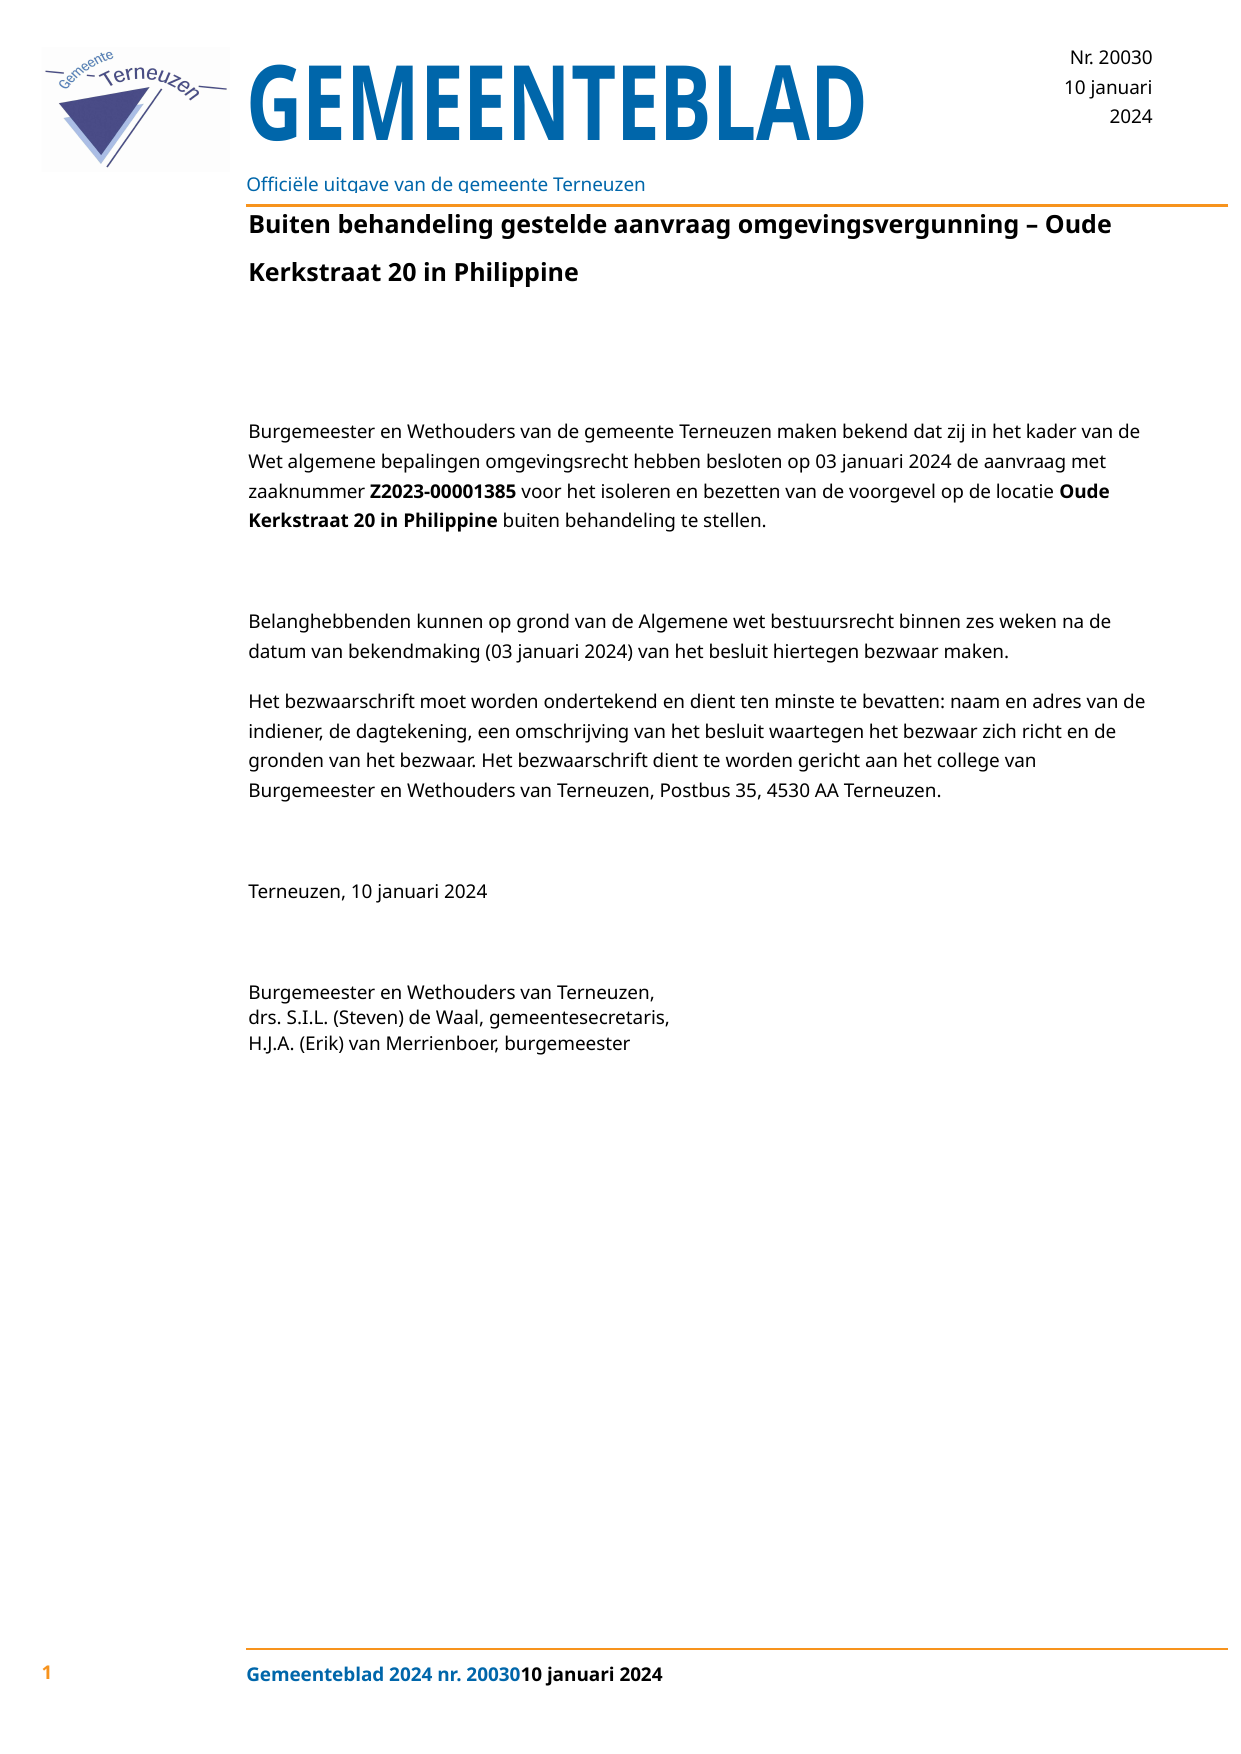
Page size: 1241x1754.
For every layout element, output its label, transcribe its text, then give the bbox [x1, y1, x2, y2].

text Burgemeester en Wethouders van de gemeente Terneuzen maken bekend dat zij in het kader van de Wet algemene bepalingen omgevingsrecht hebben besloten op 03 januari 2024 de aanvraag met zaaknummer Z2023-00001385 voor het isoleren en bezetten van de voorgevel op de locatie Oude Kerkstraat 20 in Philippine buiten behandeling te stellen. [248, 419, 1152, 533]
table_cell drs. S.I.L. (Steven) de Waal, gemeentesecretaris, [248, 1005, 837, 1030]
table_cell H.J.A. (Erik) van Merrienboer, burgemeester [248, 1030, 1152, 1056]
table_cell [837, 1005, 1152, 1030]
table_header Burgemeester en Wethouders van Terneuzen, [248, 979, 1152, 1004]
text Buiten behandeling gestelde aanvraag omgevingsvergunning – Oude Kerkstraat 20 in Philippine [248, 207, 1152, 288]
picture [41, 47, 231, 172]
text Het bezwaarschrift moet worden ondertekend en dient ten minste te bevatten: naam en adres van de indiener, de dagtekening, een omschrijving van het besluit waartegen het bezwaar zich richt en de gronden van het bezwaar. Het bezwaarschrift dient te worden gericht aan het college van Burgemeester en Wethouders van Terneuzen, Postbus 35, 4530 AA Terneuzen. [248, 688, 1152, 803]
text Belanghebbenden kunnen op grond van de Algemene wet bestuursrecht binnen zes weken na de datum van bekendmaking (03 januari 2024) van het besluit hiertegen bezwaar maken. [248, 608, 1152, 664]
text Terneuzen, 10 januari 2024 [248, 878, 1152, 904]
